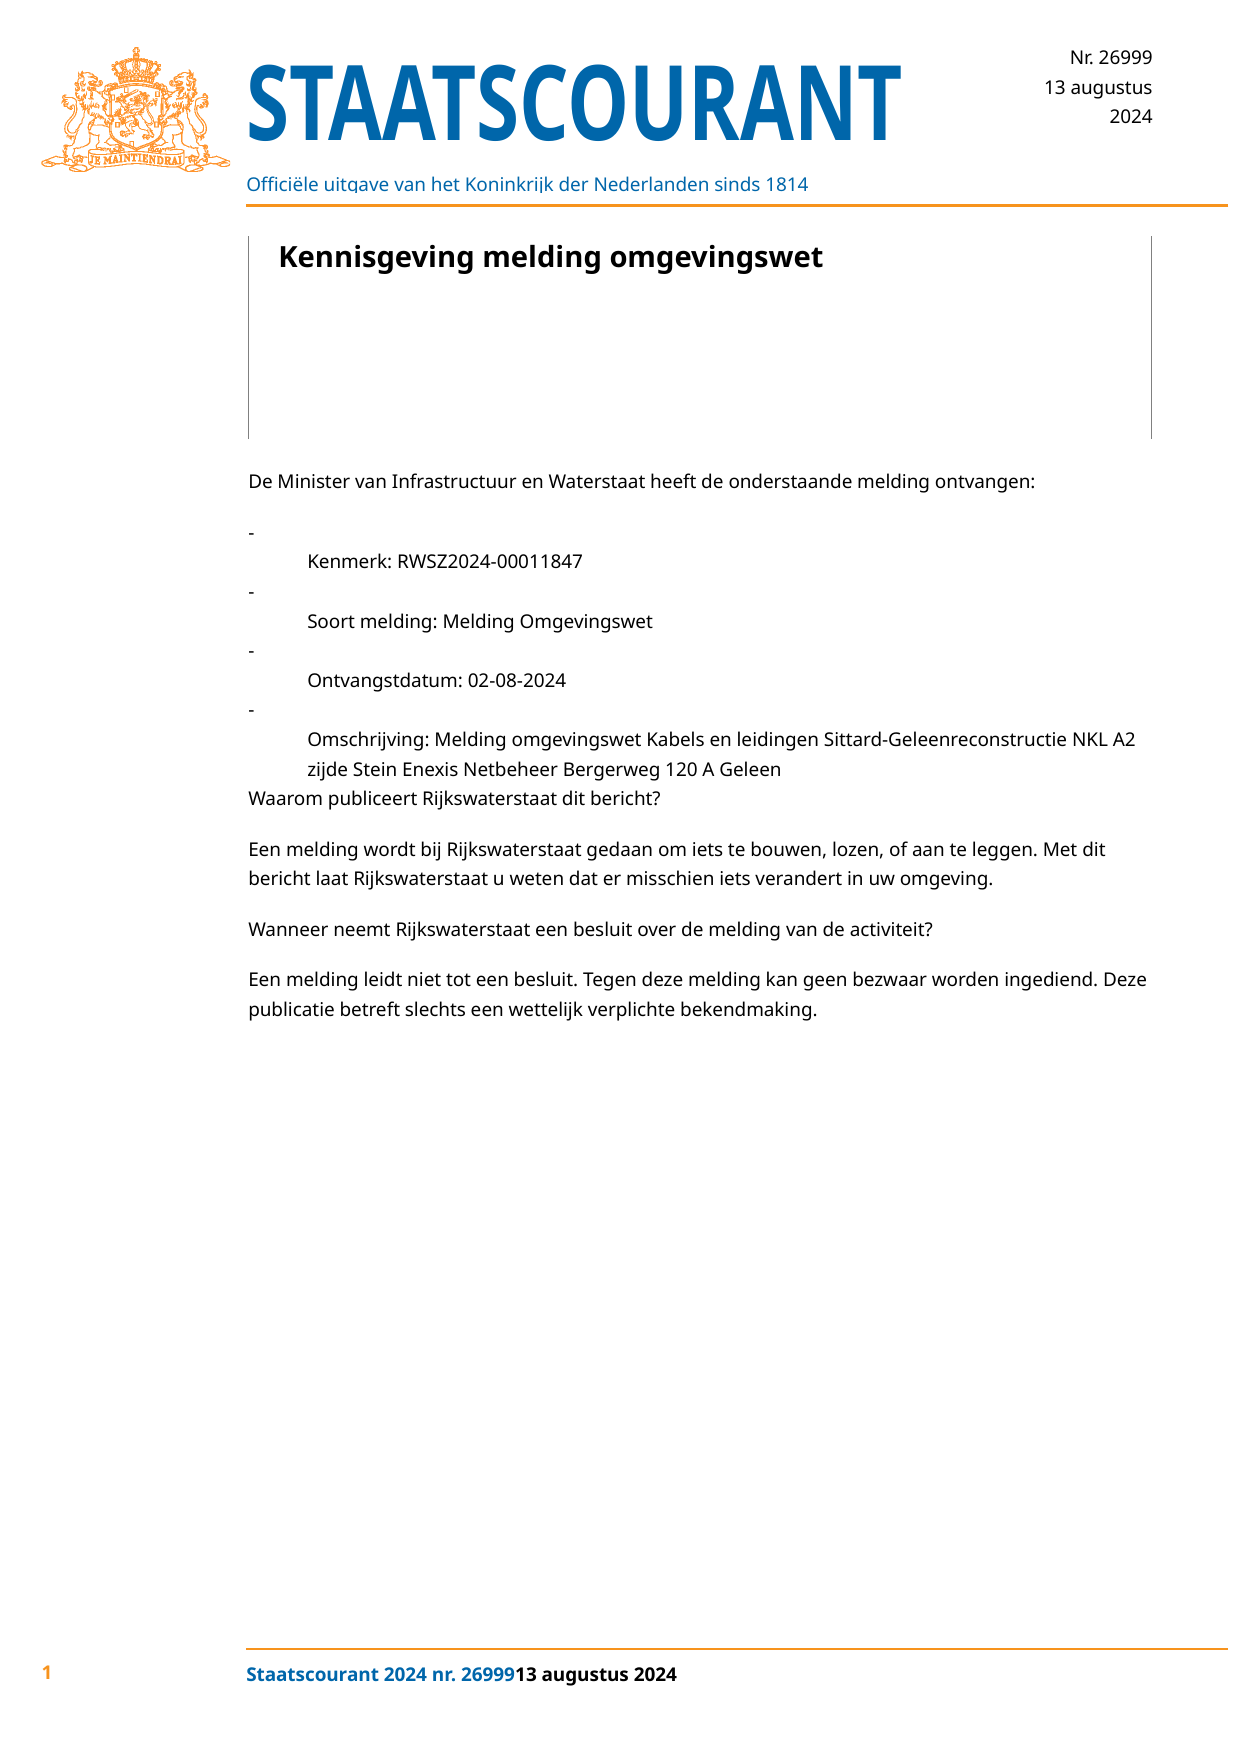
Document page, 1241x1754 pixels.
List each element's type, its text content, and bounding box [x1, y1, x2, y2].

text Wanneer neemt Rijkswaterstaat een besluit over de melding van de activiteit? [248, 916, 1152, 941]
text De Minister van Infrastructuur en Waterstaat heeft de onderstaande melding ontvangen: [248, 469, 1152, 494]
table_header [1090, 236, 1151, 413]
table_header [850, 414, 1151, 439]
list Kenmerk: RWSZ2024-00011847 [248, 549, 1152, 574]
list Omschrijving: Melding omgevingswet Kabels en leidingen Sittard-Geleenreconstructie NKL A2 zijde Stein Enexis Netbeheer Bergerweg 120 A Geleen [248, 726, 1152, 781]
text Waarom publiceert Rijkswaterstaat dit bericht? [248, 785, 1152, 811]
table_header Kennisgeving melding omgevingswet [249, 236, 850, 439]
text Een melding leidt niet tot een besluit. Tegen deze melding kan geen bezwaar worden ingediend. Deze publicatie betreft slechts een wettelijk verplichte bekendmaking. [248, 966, 1152, 1021]
text Een melding wordt bij Rijkswaterstaat gedaan om iets te bouwen, lozen, of aan te leggen. Met dit bericht laat Rijkswaterstaat u weten dat er misschien iets verandert in uw omgeving. [248, 836, 1152, 891]
picture [41, 47, 231, 172]
list Soort melding: Melding Omgevingswet [248, 608, 1152, 633]
list Ontvangstdatum: 02-08-2024 [248, 667, 1152, 693]
table_header [850, 236, 912, 413]
picture [912, 236, 1090, 414]
